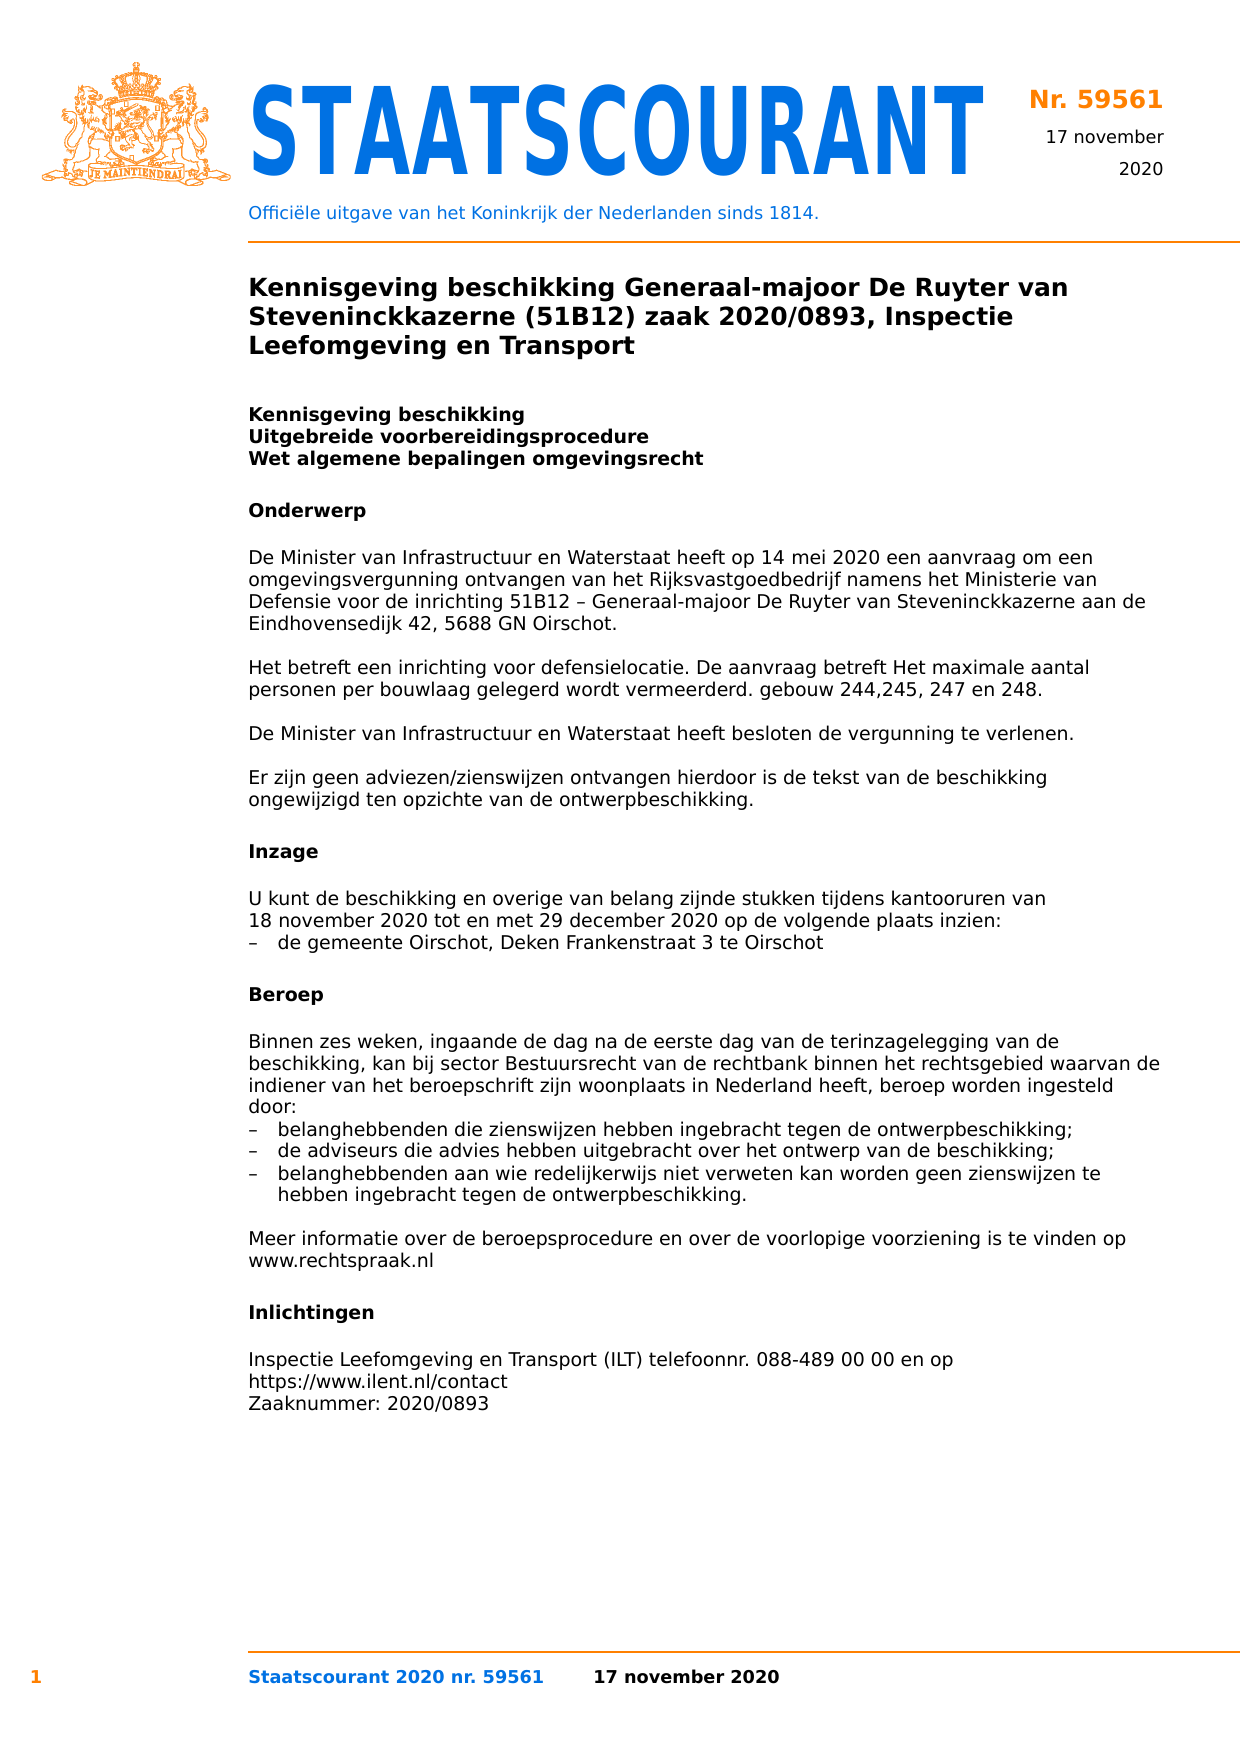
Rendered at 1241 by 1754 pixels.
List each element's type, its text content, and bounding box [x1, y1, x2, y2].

text Het betreft een inrichting voor defensielocatie. De aanvraag betreft Het maximale aantal personen per bouwlaag gelegerd wordt vermeerderd. gebouw 244,245, 247 en 248. [248, 657, 1163, 701]
text – de adviseurs die advies hebben uitgebracht over het ontwerp van de beschikking; [248, 1140, 1163, 1162]
text Er zijn geen adviezen/zienswijzen ontvangen hierdoor is de tekst van de beschikking ongewijzigd ten opzichte van de ontwerpbeschikking. [248, 767, 1163, 811]
text Uitgebreide voorbereidingsprocedure [248, 426, 1163, 448]
table_header STAATSCOURANT [248, 62, 998, 203]
text Zaaknummer: 2020/0893 [248, 1393, 1163, 1415]
table_header [25, 62, 248, 241]
text – belanghebbenden die zienswijzen hebben ingebracht tegen de ontwerpbeschikking; [248, 1118, 1163, 1140]
text Binnen zes weken, ingaande de dag na de eerste dag van de terinzagelegging van de beschikking, kan bij sector Bestuursrecht van de rechtbank binnen het rechtsgebied waarvan de indiener van het beroepschrift zijn woonplaats in Nederland heeft, beroep worden ingesteld door: [248, 1031, 1163, 1118]
subtitle Kennisgeving beschikking Generaal-majoor De Ruyter van Steveninckkazerne (51B12) zaak 2020/0893, Inspectie Leefomgeving en Transport [248, 273, 1163, 361]
table_cell 2020 [998, 153, 1240, 203]
subtitle Inzage [248, 841, 1163, 863]
subtitle Onderwerp [248, 500, 1163, 522]
text Kennisgeving beschikking [248, 404, 1163, 426]
picture [41, 62, 231, 186]
text De Minister van Infrastructuur en Waterstaat heeft op 14 mei 2020 een aanvraag om een omgevingsvergunning ontvangen van het Rijksvastgoedbedrijf namens het Ministerie van Defensie voor de inrichting 51B12 – Generaal-majoor De Ruyter van Steveninckkazerne aan de Eindhovensedijk 42, 5688 GN Oirschot. [248, 547, 1163, 635]
table_header Nr. 59561 [998, 62, 1240, 121]
text De Minister van Infrastructuur en Waterstaat heeft besloten de vergunning te verlenen. [248, 723, 1163, 745]
table_cell Officiële uitgave van het Koninkrijk der Nederlanden sinds 1814. [248, 203, 1240, 241]
text Meer informatie over de beroepsprocedure en over de voorlopige voorziening is te vinden op www.rechtspraak.nl [248, 1228, 1163, 1272]
subtitle Beroep [248, 983, 1163, 1006]
text U kunt de beschikking en overige van belang zijnde stukken tijdens kantooruren van 18 november 2020 tot en met 29 december 2020 op de volgende plaats inzien: [248, 888, 1163, 932]
text Inspectie Leefomgeving en Transport (ILT) telefoonnr. 088-489 00 00 en op https://www.ilent.nl/contact [248, 1349, 1163, 1393]
text – belanghebbenden aan wie redelijkerwijs niet verweten kan worden geen zienswijzen te hebben ingebracht tegen de ontwerpbeschikking. [248, 1162, 1163, 1206]
text – de gemeente Oirschot, Deken Frankenstraat 3 te Oirschot [248, 932, 1163, 953]
table_cell 17 november [998, 121, 1240, 153]
text Wet algemene bepalingen omgevingsrecht [248, 448, 1163, 470]
subtitle Inlichtingen [248, 1302, 1163, 1324]
